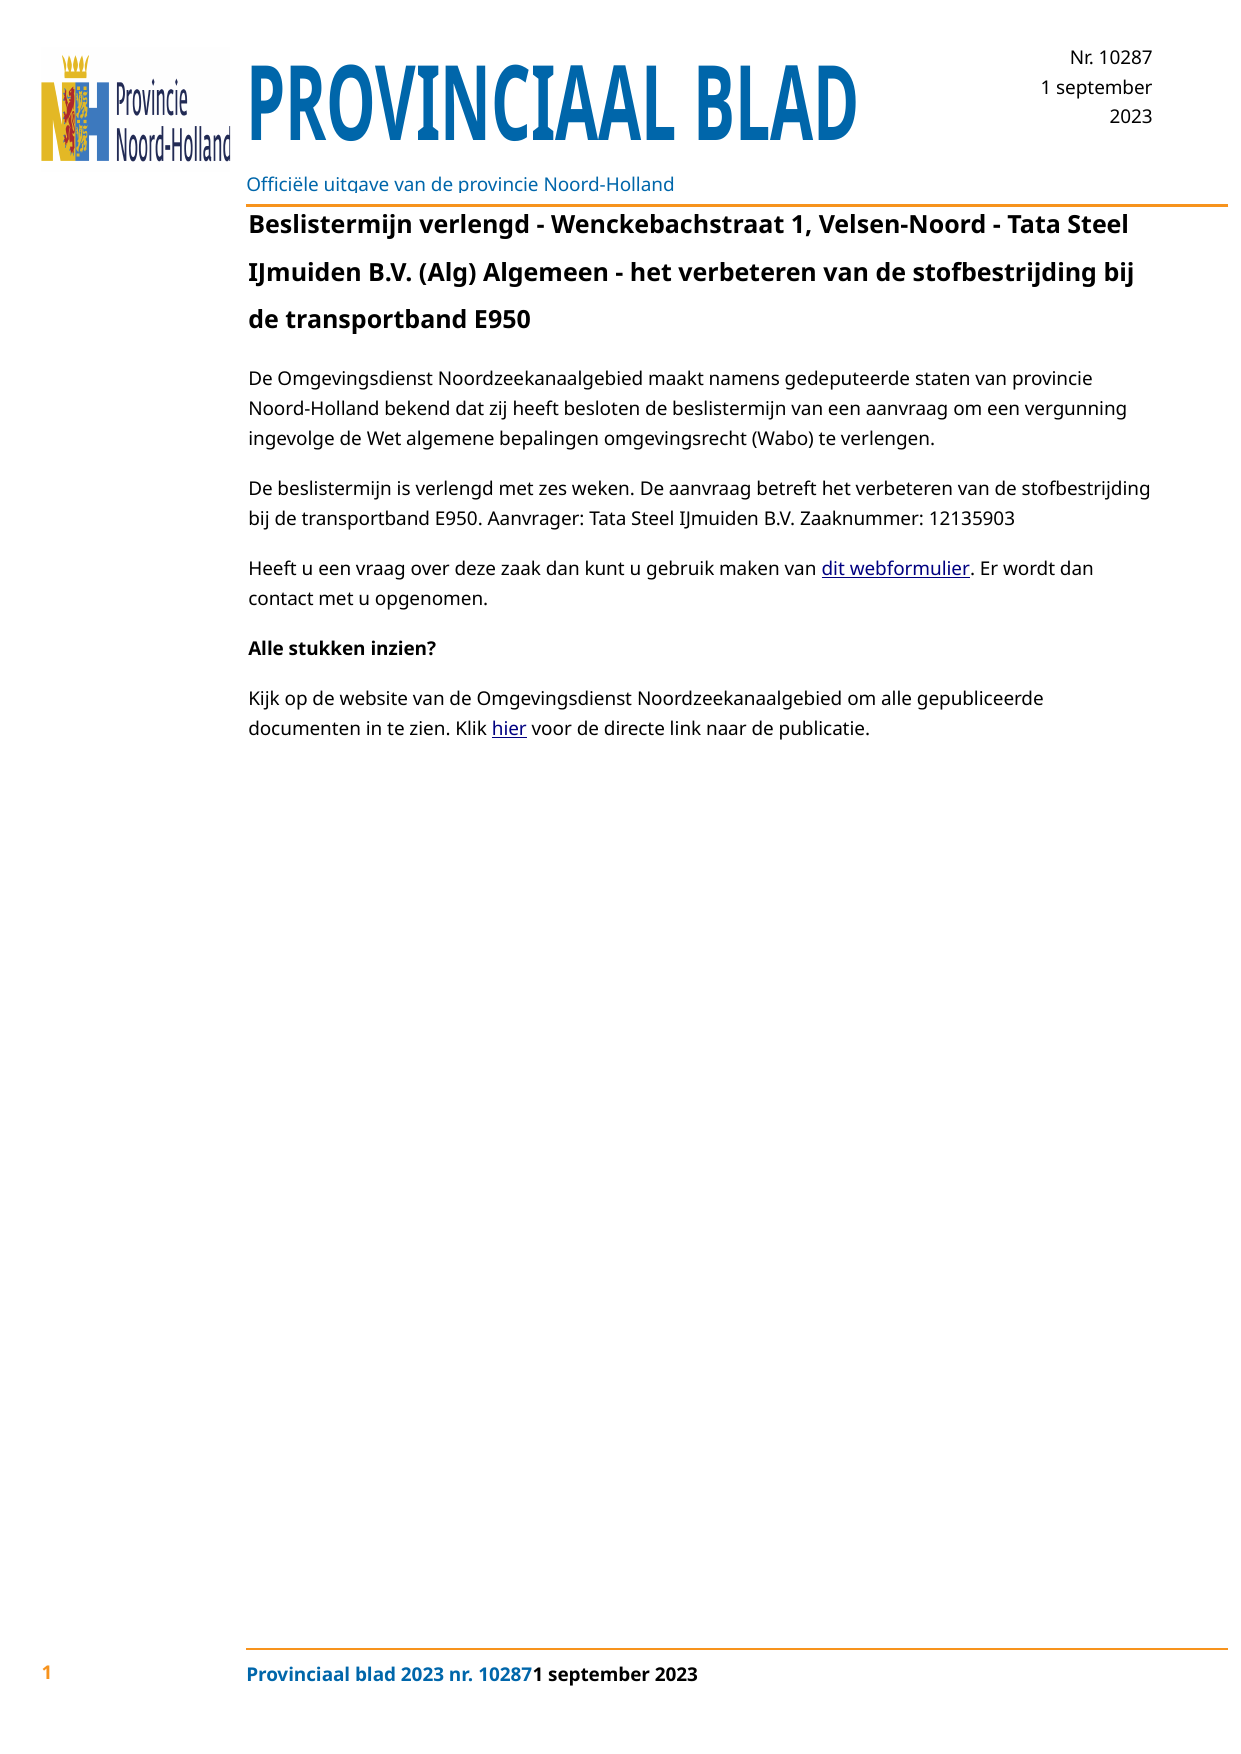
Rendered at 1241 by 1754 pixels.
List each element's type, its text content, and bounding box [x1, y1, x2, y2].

text De beslistermijn is verlengd met zes weken. De aanvraag betreft het verbeteren van de stofbestrijding bij de transportband E950. Aanvrager: Tata Steel IJmuiden B.V. Zaaknummer: 12135903 [248, 475, 1152, 530]
picture [41, 47, 231, 172]
text Beslistermijn verlengd - Wenckebachstraat 1, Velsen-Noord - Tata Steel IJmuiden B.V. (Alg) Algemeen - het verbeteren van de stofbestrijding bij de transportband E950 [248, 207, 1152, 336]
text Alle stukken inzien? [248, 635, 1152, 661]
text Heeft u een vraag over deze zaak dan kunt u gebruik maken van dit webformulier. Er wordt dan contact met u opgenomen. [248, 555, 1152, 610]
text De Omgevingsdienst Noordzeekanaalgebied maakt namens gedeputeerde staten van provincie Noord-Holland bekend dat zij heeft besloten de beslistermijn van een aanvraag om een vergunning ingevolge de Wet algemene bepalingen omgevingsrecht (Wabo) te verlengen. [248, 366, 1152, 450]
text Kijk op de website van de Omgevingsdienst Noordzeekanaalgebied om alle gepubliceerde documenten in te zien. Klik hier voor de directe link naar de publicatie. [248, 686, 1152, 741]
